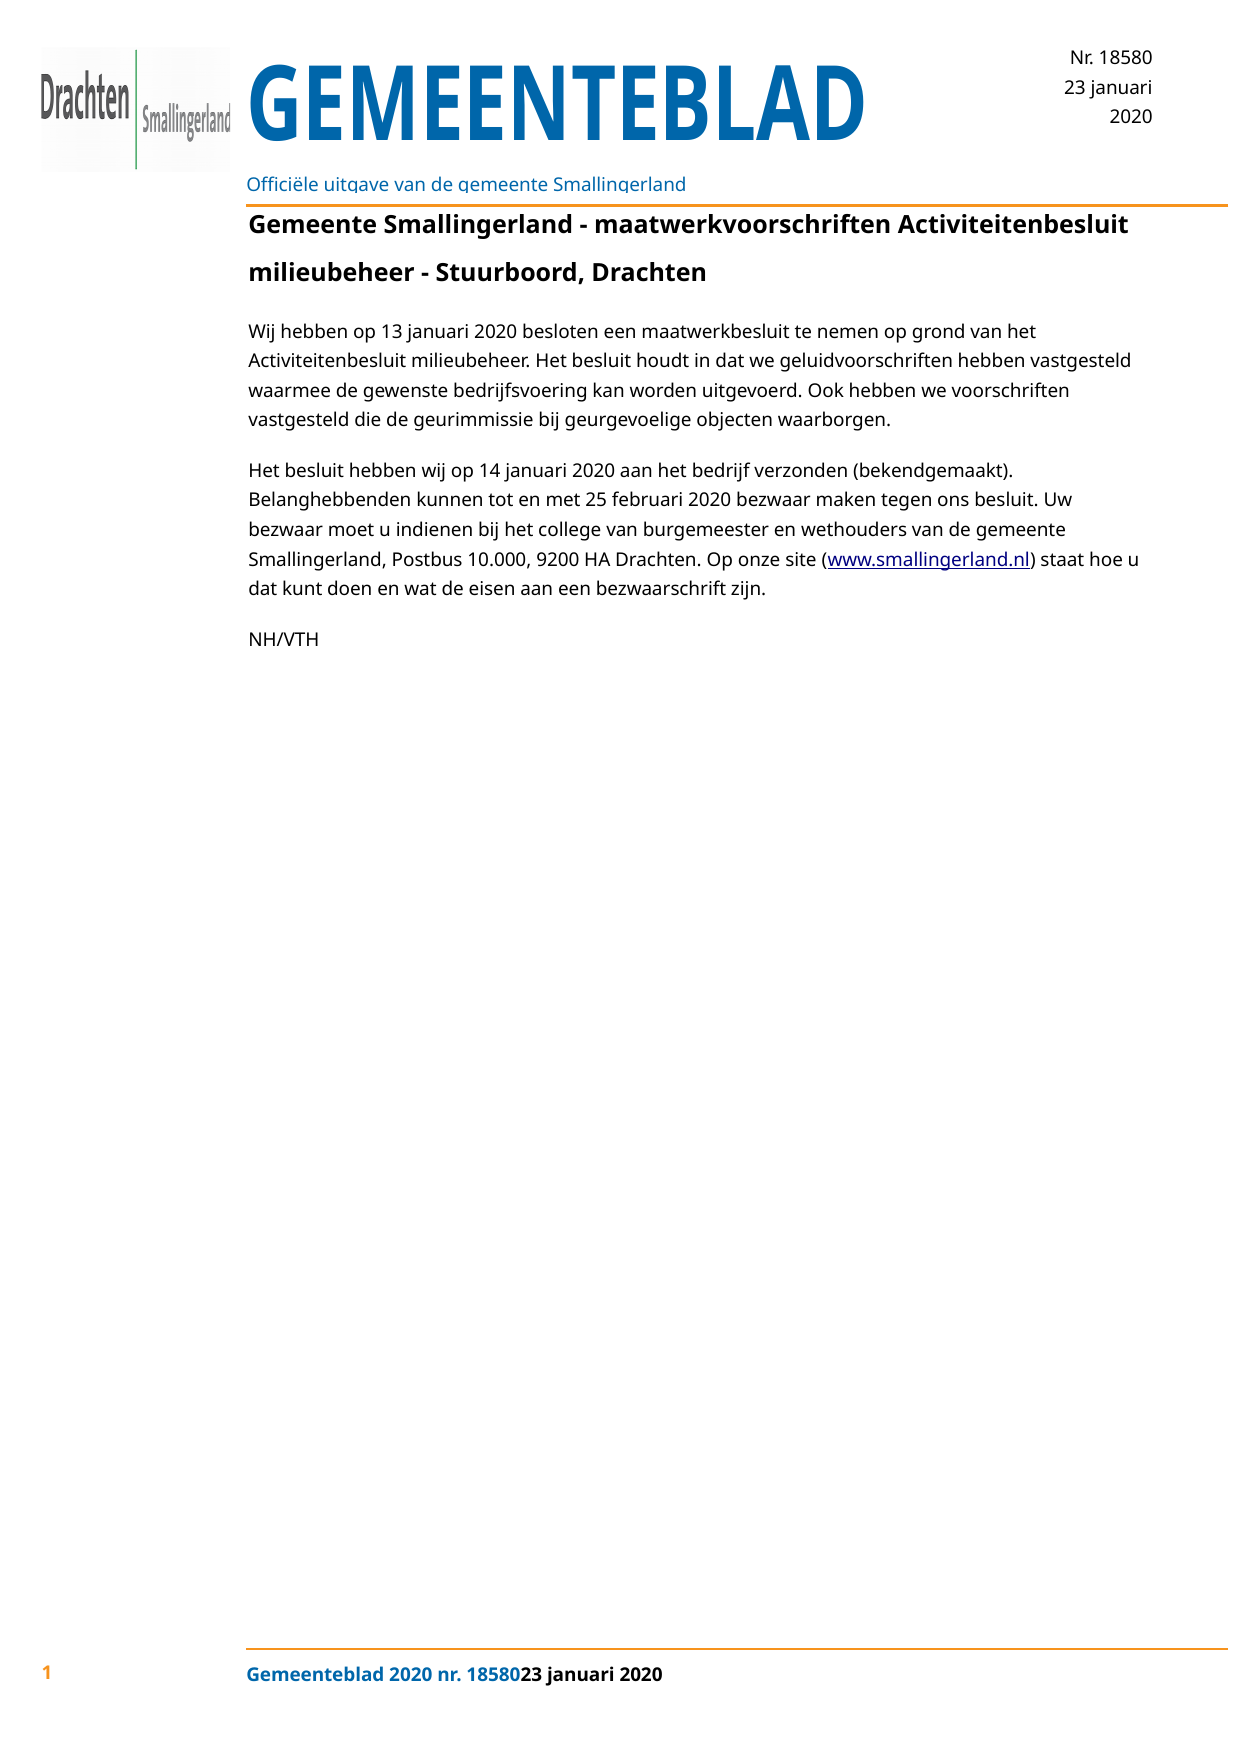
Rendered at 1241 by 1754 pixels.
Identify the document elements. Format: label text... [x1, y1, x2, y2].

text Gemeente Smallingerland - maatwerkvoorschriften Activiteitenbesluit milieubeheer - Stuurboord, Drachten [248, 207, 1152, 288]
text Wij hebben op 13 januari 2020 besloten een maatwerkbesluit te nemen op grond van het Activiteitenbesluit milieubeheer. Het besluit houdt in dat we geluidvoorschriften hebben vastgesteld waarmee de gewenste bedrijfsvoering kan worden uitgevoerd. Ook hebben we voorschriften vastgesteld die de geurimmissie bij geurgevoelige objecten waarborgen. [248, 318, 1152, 432]
text NH/VTH [248, 626, 1152, 652]
text Het besluit hebben wij op 14 januari 2020 aan het bedrijf verzonden (bekendgemaakt). Belanghebbenden kunnen tot en met 25 februari 2020 bezwaar maken tegen ons besluit. Uw bezwaar moet u indienen bij het college van burgemeester en wethouders van de gemeente Smallingerland, Postbus 10.000, 9200 HA Drachten. Op onze site (www.smallingerland.nl) staat hoe u dat kunt doen en wat de eisen aan een bezwaarschrift zijn. [248, 457, 1152, 601]
picture [41, 47, 231, 172]
